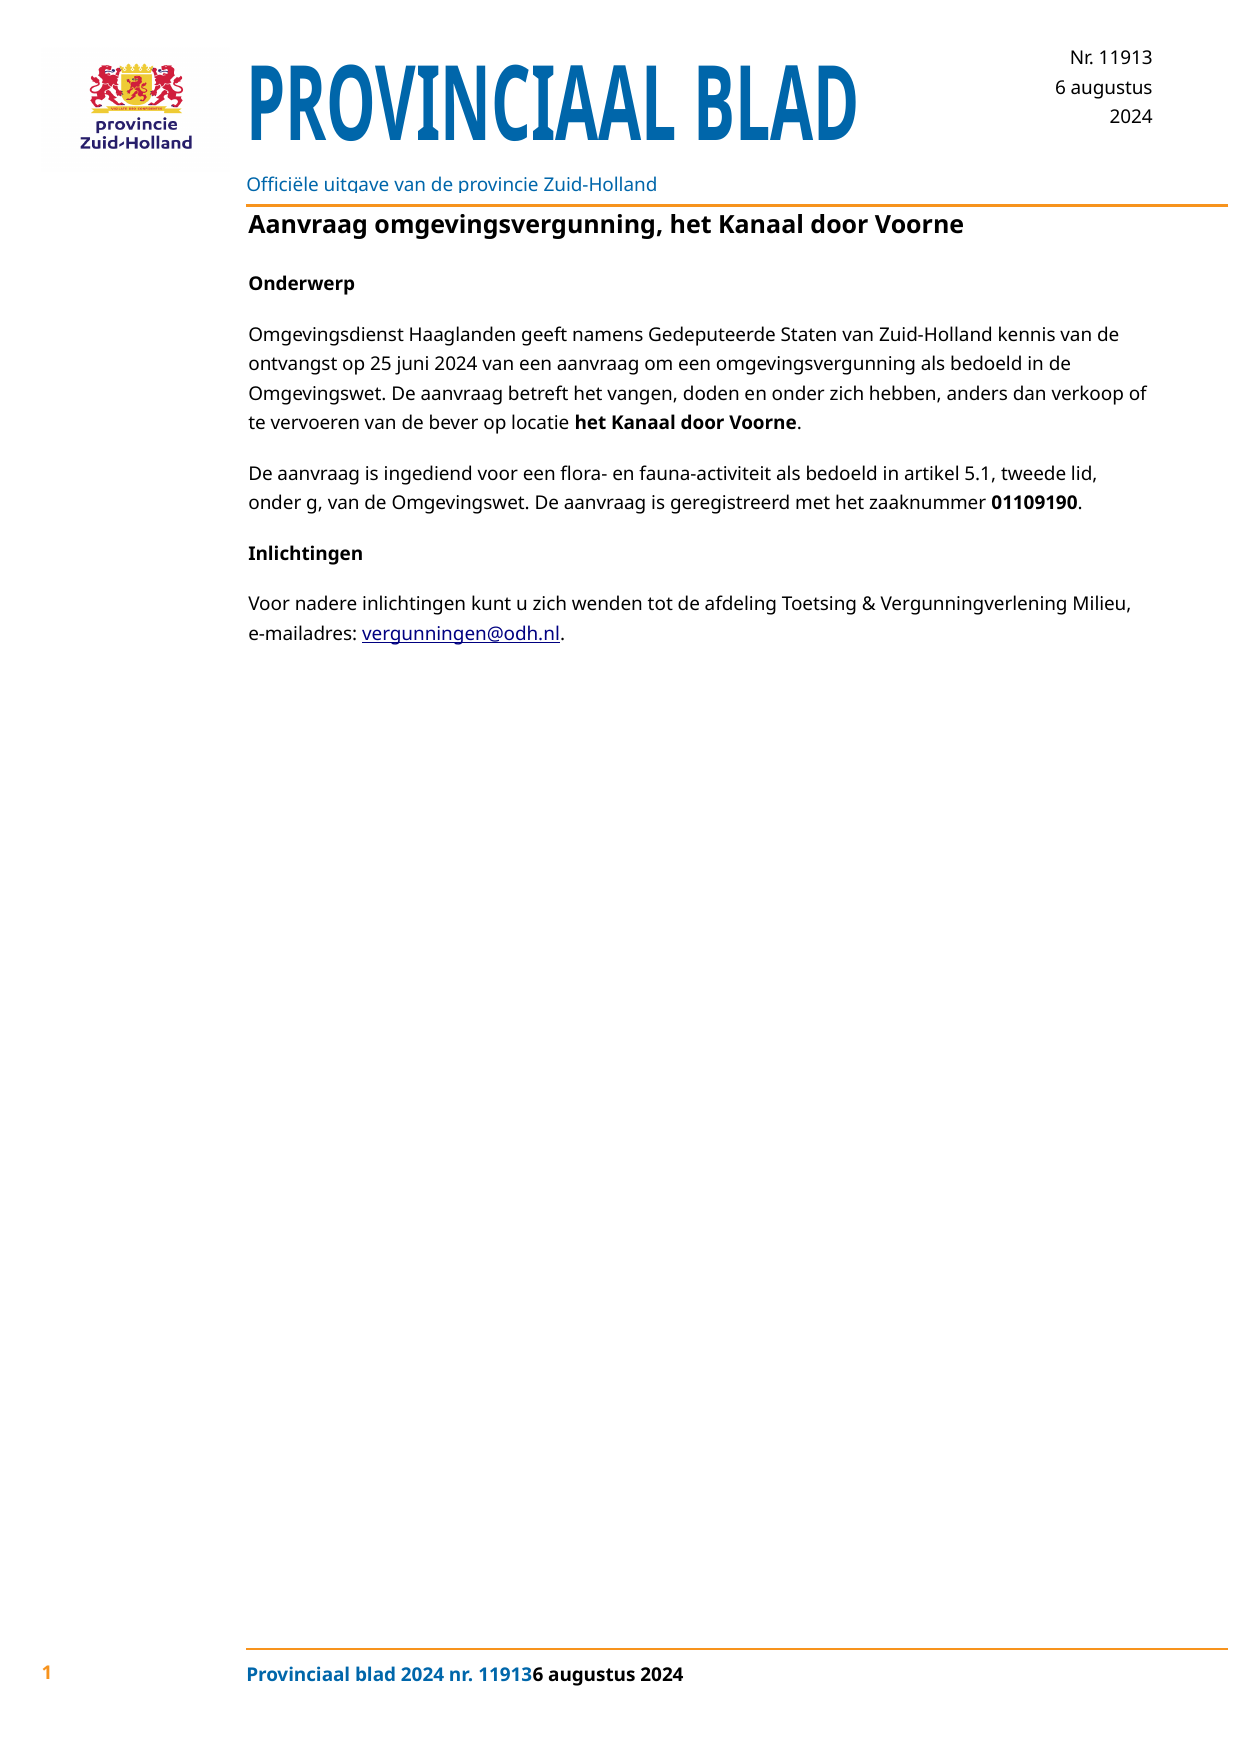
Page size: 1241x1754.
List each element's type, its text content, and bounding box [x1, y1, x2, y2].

text Omgevingsdienst Haaglanden geeft namens Gedeputeerde Staten van Zuid-Holland kennis van de ontvangst op 25 juni 2024 van een aanvraag om een omgevingsvergunning als bedoeld in de Omgevingswet. De aanvraag betreft het vangen, doden en onder zich hebben, anders dan verkoop of te vervoeren van de bever op locatie het Kanaal door Voorne. [248, 321, 1152, 435]
text Aanvraag omgevingsvergunning, het Kanaal door Voorne [248, 207, 1152, 241]
text Inlichtingen [248, 540, 1152, 566]
text De aanvraag is ingediend voor een flora- en fauna-activiteit als bedoeld in artikel 5.1, tweede lid, onder g, van de Omgevingswet. De aanvraag is geregistreerd met het zaaknummer 01109190. [248, 460, 1152, 515]
text Onderwerp [248, 270, 1152, 296]
picture [41, 47, 231, 172]
text Voor nadere inlichtingen kunt u zich wenden tot de afdeling Toetsing & Vergunningverlening Milieu, e-mailadres: vergunningen@odh.nl. [248, 590, 1152, 646]
